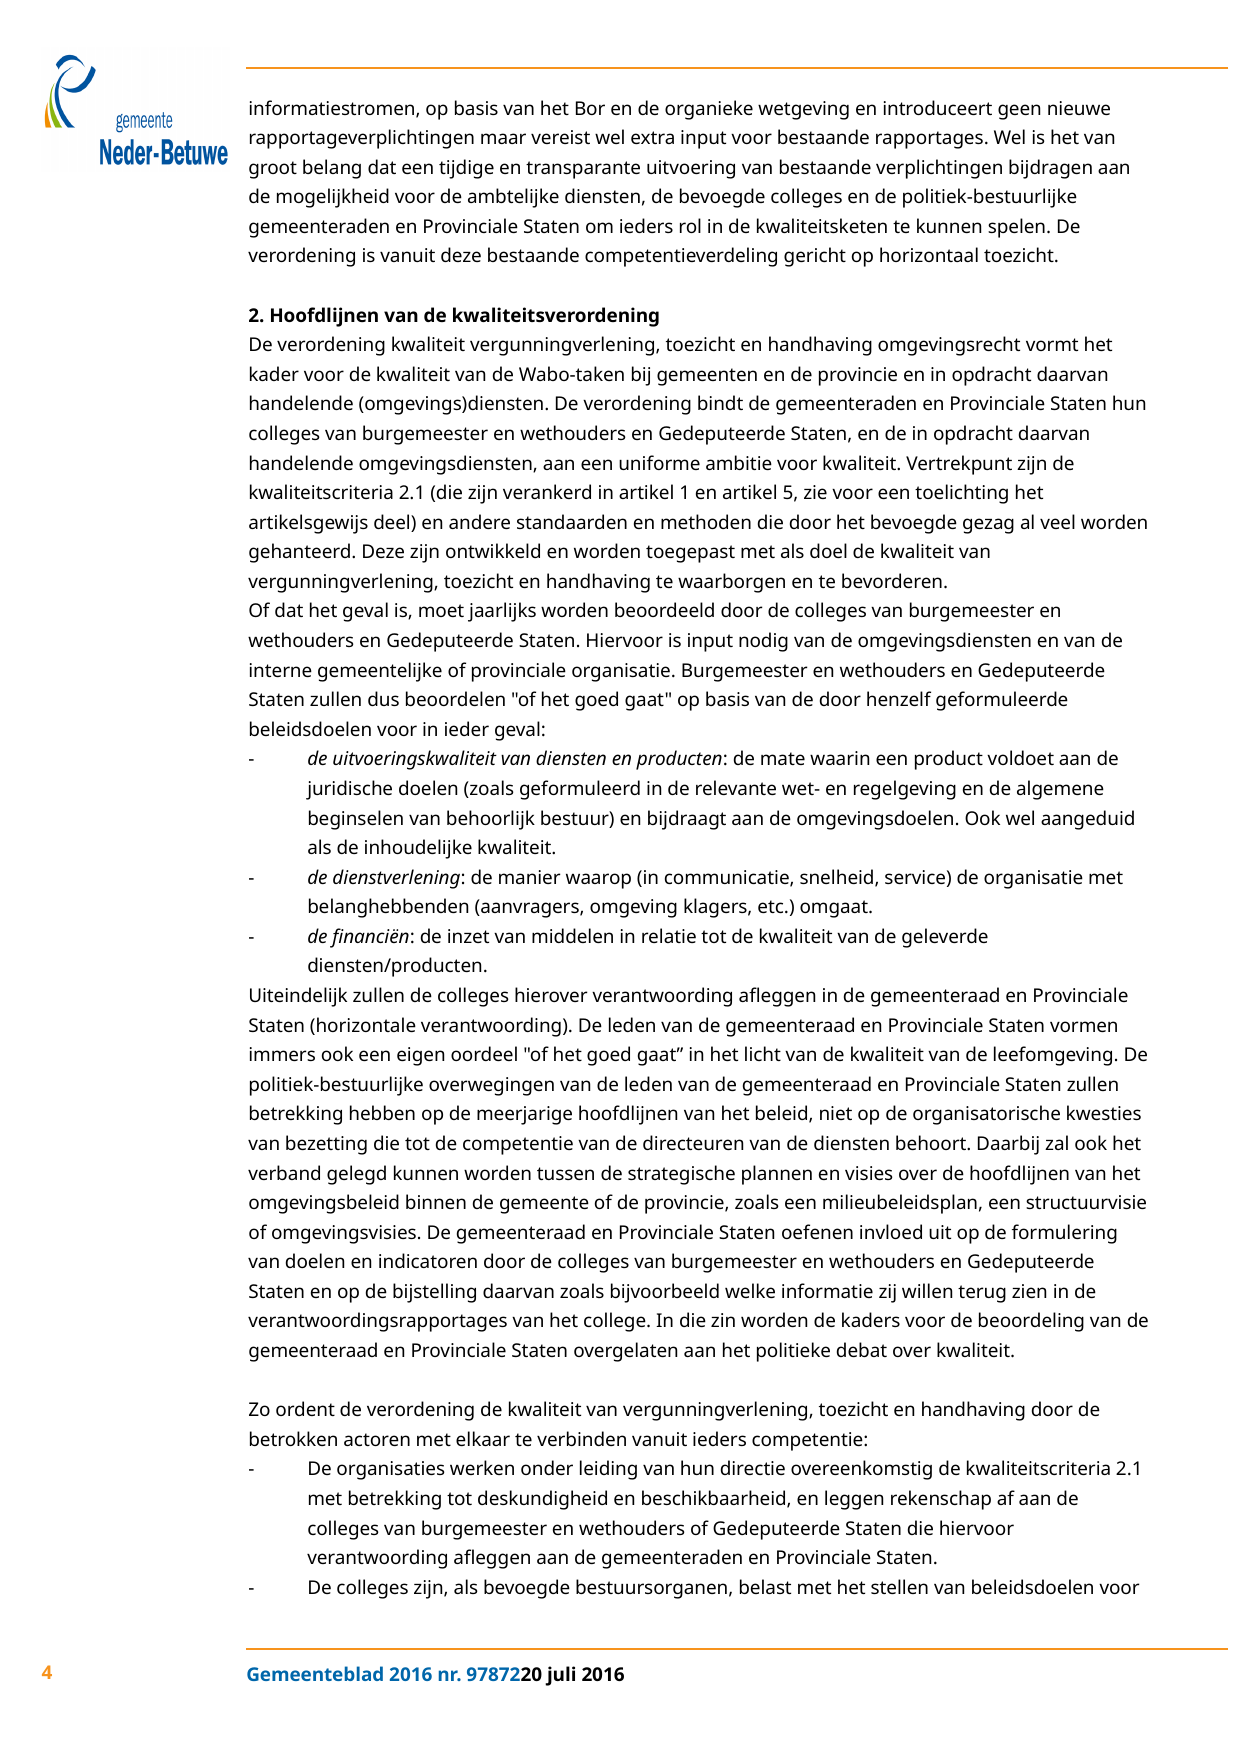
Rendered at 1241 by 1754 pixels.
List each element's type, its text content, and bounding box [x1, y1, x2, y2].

text 2. Hoofdlijnen van de kwaliteitsverordening [248, 302, 1152, 328]
list de uitvoeringskwaliteit van diensten en producten: de mate waarin een product voldoet aan de juridische doelen (zoals geformuleerd in de relevante wet- en regelgeving en de algemene beginselen van behoorlijk bestuur) en bijdraagt aan de omgevingsdoelen. Ook wel aangeduid als de inhoudelijke kwaliteit. [248, 746, 1152, 860]
text Zo ordent de verordening de kwaliteit van vergunningverlening, toezicht en handhaving door de betrokken actoren met elkaar te verbinden vanuit ieders competentie: [248, 1396, 1152, 1452]
list De organisaties werken onder leiding van hun directie overeenkomstig de kwaliteitscriteria 2.1 met betrekking tot deskundigheid en beschikbaarheid, en leggen rekenschap af aan de colleges van burgemeester en wethouders of Gedeputeerde Staten die hiervoor verantwoording afleggen aan de gemeenteraden en Provinciale Staten. [248, 1456, 1152, 1570]
text De verordening kwaliteit vergunningverlening, toezicht en handhaving omgevingsrecht vormt het kader voor de kwaliteit van de Wabo-taken bij gemeenten en de provincie en in opdracht daarvan handelende (omgevings)diensten. De verordening bindt de gemeenteraden en Provinciale Staten hun colleges van burgemeester en wethouders en Gedeputeerde Staten, en de in opdracht daarvan handelende omgevingsdiensten, aan een uniforme ambitie voor kwaliteit. Vertrekpunt zijn de kwaliteitscriteria 2.1 (die zijn verankerd in artikel 1 en artikel 5, zie voor een toelichting het artikelsgewijs deel) en andere standaarden en methoden die door het bevoegde gezag al veel worden gehanteerd. Deze zijn ontwikkeld en worden toegepast met als doel de kwaliteit van vergunningverlening, toezicht en handhaving te waarborgen en te bevorderen. [248, 331, 1152, 594]
text Uiteindelijk zullen de colleges hierover verantwoording afleggen in de gemeenteraad en Provinciale Staten (horizontale verantwoording). De leden van de gemeenteraad en Provinciale Staten vormen immers ook een eigen oordeel "of het goed gaat” in het licht van de kwaliteit van de leefomgeving. De politiek-bestuurlijke overwegingen van de leden van de gemeenteraad en Provinciale Staten zullen betrekking hebben op de meerjarige hoofdlijnen van het beleid, niet op de organisatorische kwesties van bezetting die tot de competentie van de directeuren van de diensten behoort. Daarbij zal ook het verband gelegd kunnen worden tussen de strategische plannen en visies over de hoofdlijnen van het omgevingsbeleid binnen de gemeente of de provincie, zoals een milieubeleidsplan, een structuurvisie of omgevingsvisies. De gemeenteraad en Provinciale Staten oefenen invloed uit op de formulering van doelen en indicatoren door de colleges van burgemeester en wethouders en Gedeputeerde Staten en op de bijstelling daarvan zoals bijvoorbeeld welke informatie zij willen terug zien in de verantwoordingsrapportages van het college. In die zin worden de kaders voor de beoordeling van de gemeenteraad en Provinciale Staten overgelaten aan het politieke debat over kwaliteit. [248, 982, 1152, 1363]
list de dienstverlening: de manier waarop (in communicatie, snelheid, service) de organisatie met belanghebbenden (aanvragers, omgeving klagers, etc.) omgaat. [248, 864, 1152, 919]
list de financiën: de inzet van middelen in relatie tot de kwaliteit van de geleverde diensten/producten. [248, 923, 1152, 978]
text Of dat het geval is, moet jaarlijks worden beoordeeld door de colleges van burgemeester en wethouders en Gedeputeerde Staten. Hiervoor is input nodig van de omgevingsdiensten en van de interne gemeentelijke of provinciale organisatie. Burgemeester en wethouders en Gedeputeerde Staten zullen dus beoordelen "of het goed gaat" op basis van de door henzelf geformuleerde beleidsdoelen voor in ieder geval: [248, 598, 1152, 742]
text informatiestromen, op basis van het Bor en de organieke wetgeving en introduceert geen nieuwe rapportageverplichtingen maar vereist wel extra input voor bestaande rapportages. Wel is het van groot belang dat een tijdige en transparante uitvoering van bestaande verplichtingen bijdragen aan de mogelijkheid voor de ambtelijke diensten, de bevoegde colleges en de politiek-bestuurlijke gemeenteraden en Provinciale Staten om ieders rol in de kwaliteitsketen te kunnen spelen. De verordening is vanuit deze bestaande competentieverdeling gericht op horizontaal toezicht. [248, 95, 1152, 268]
picture [41, 47, 231, 172]
list De colleges zijn, als bevoegde bestuursorganen, belast met het stellen van beleidsdoelen voor [248, 1574, 1152, 1600]
